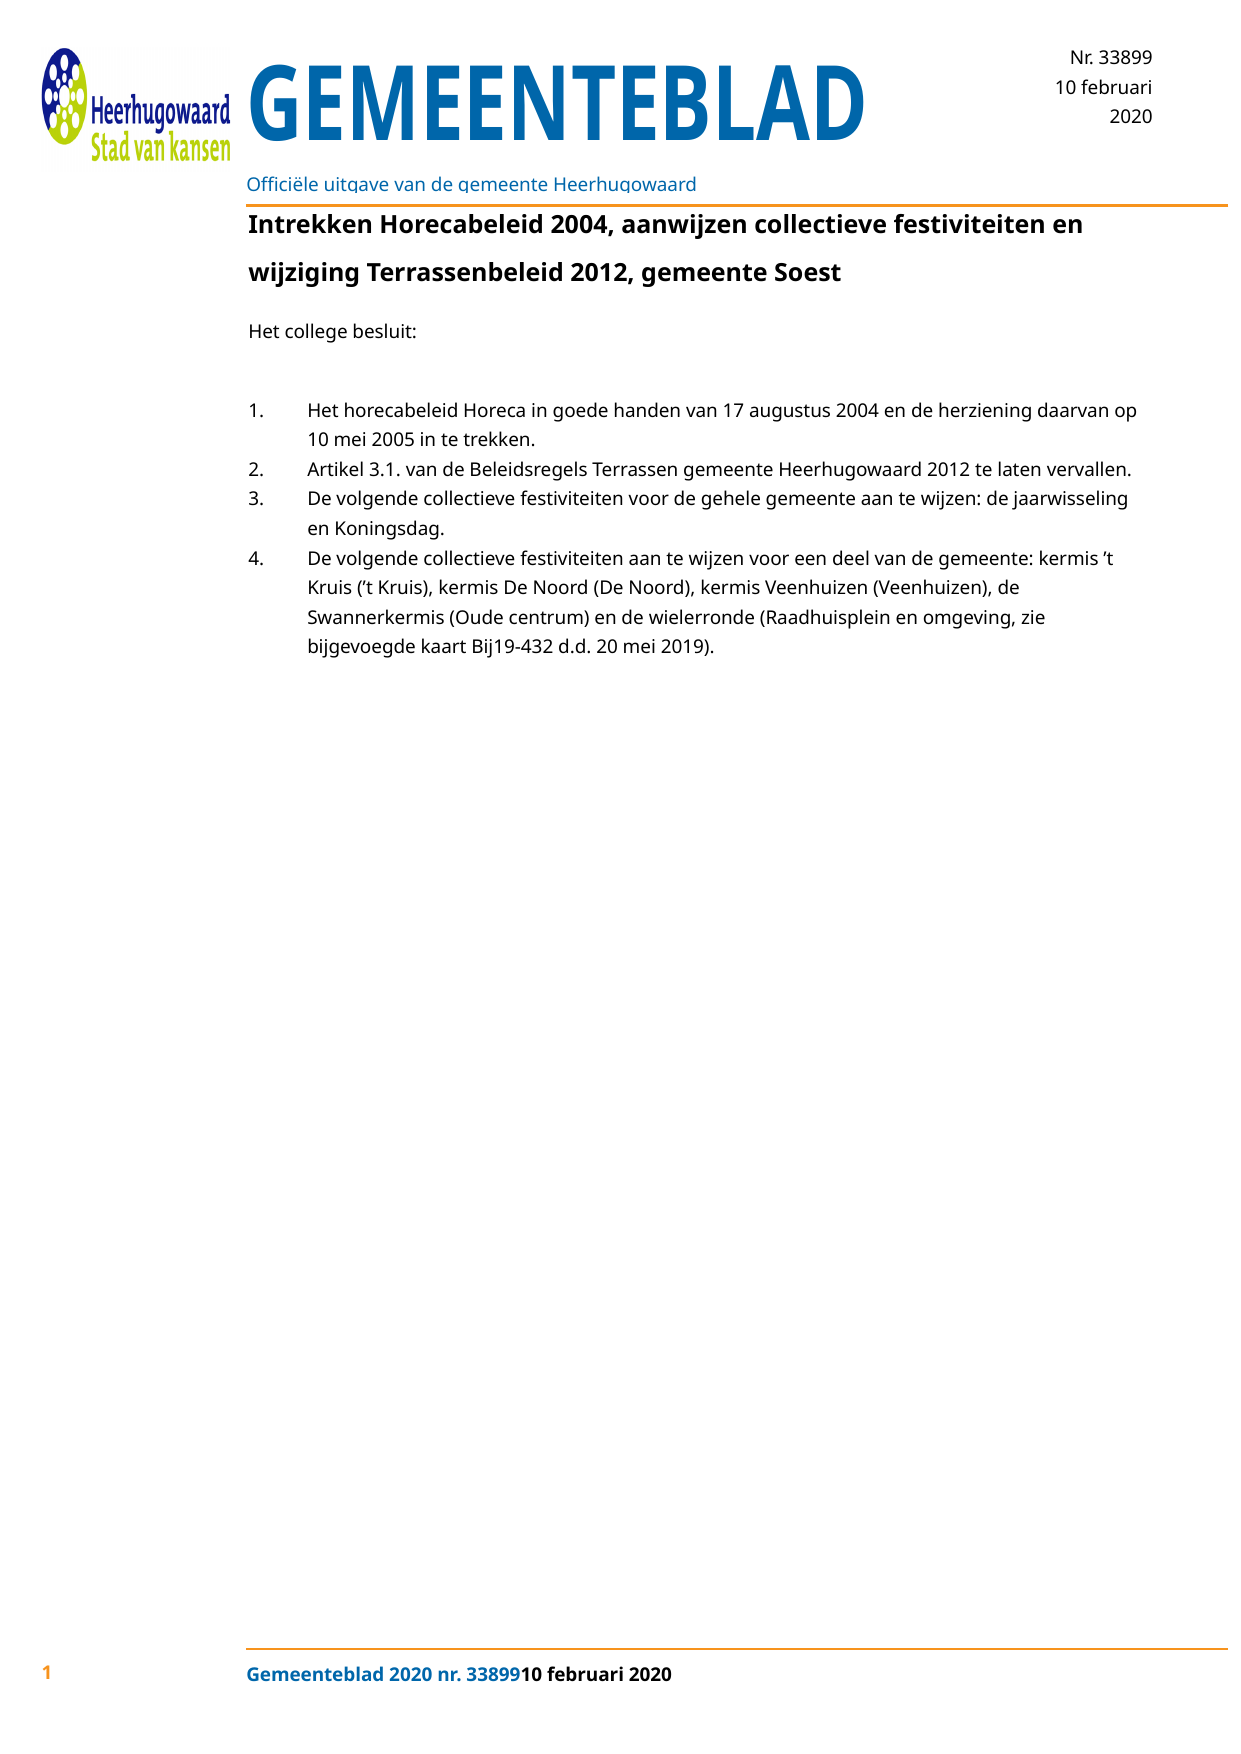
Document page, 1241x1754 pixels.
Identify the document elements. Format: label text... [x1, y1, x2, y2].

list De volgende collectieve festiviteiten voor de gehele gemeente aan te wijzen: de jaarwisseling en Koningsdag. [248, 486, 1152, 541]
list Het horecabeleid Horeca in goede handen van 17 augustus 2004 en de herziening daarvan op 10 mei 2005 in te trekken. [248, 397, 1152, 452]
text Intrekken Horecabeleid 2004, aanwijzen collectieve festiviteiten en wijziging Terrassenbeleid 2012, gemeente Soest [248, 207, 1152, 288]
text Het college besluit: [248, 318, 1152, 344]
picture [41, 47, 231, 172]
list De volgende collectieve festiviteiten aan te wijzen voor een deel van de gemeente: kermis ’t Kruis (’t Kruis), kermis De Noord (De Noord), kermis Veenhuizen (Veenhuizen), de Swannerkermis (Oude centrum) en de wielerronde (Raadhuisplein en omgeving, zie bijgevoegde kaart Bij19-432 d.d. 20 mei 2019). [248, 545, 1152, 659]
list Artikel 3.1. van de Beleidsregels Terrassen gemeente Heerhugowaard 2012 te laten vervallen. [248, 456, 1152, 482]
